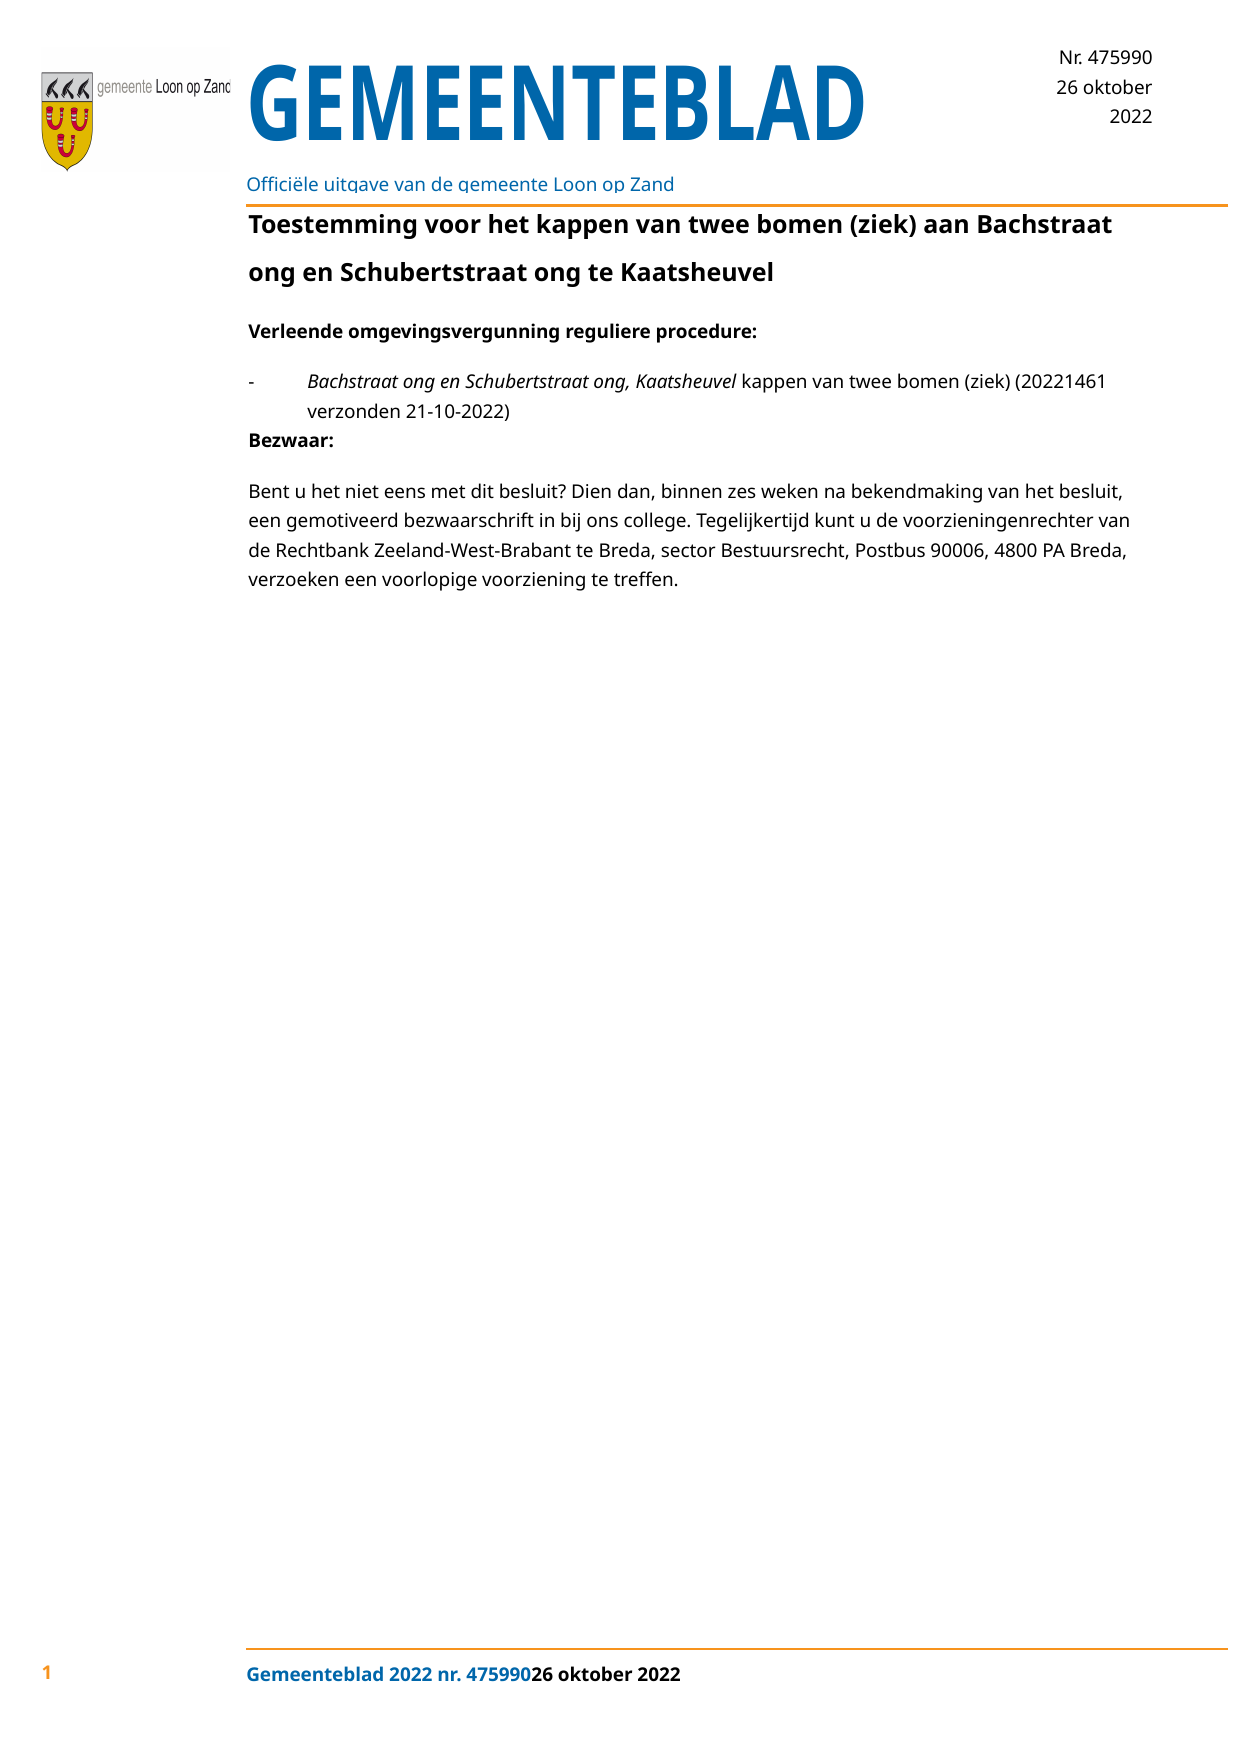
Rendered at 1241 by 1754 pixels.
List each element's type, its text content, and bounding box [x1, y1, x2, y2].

text Bezwaar: [248, 427, 1152, 453]
list Bachstraat ong en Schubertstraat ong, Kaatsheuvel kappen van twee bomen (ziek) (20221461 verzonden 21-10-2022) [248, 368, 1152, 424]
text Verleende omgevingsvergunning reguliere procedure: [248, 318, 1152, 344]
picture [41, 47, 231, 172]
text Bent u het niet eens met dit besluit? Dien dan, binnen zes weken na bekendmaking van het besluit, een gemotiveerd bezwaarschrift in bij ons college. Tegelijkertijd kunt u de voorzieningenrechter van de Rechtbank Zeeland-West-Brabant te Breda, sector Bestuursrecht, Postbus 90006, 4800 PA Breda, verzoeken een voorlopige voorziening te treffen. [248, 478, 1152, 592]
text Toestemming voor het kappen van twee bomen (ziek) aan Bachstraat ong en Schubertstraat ong te Kaatsheuvel [248, 207, 1152, 288]
